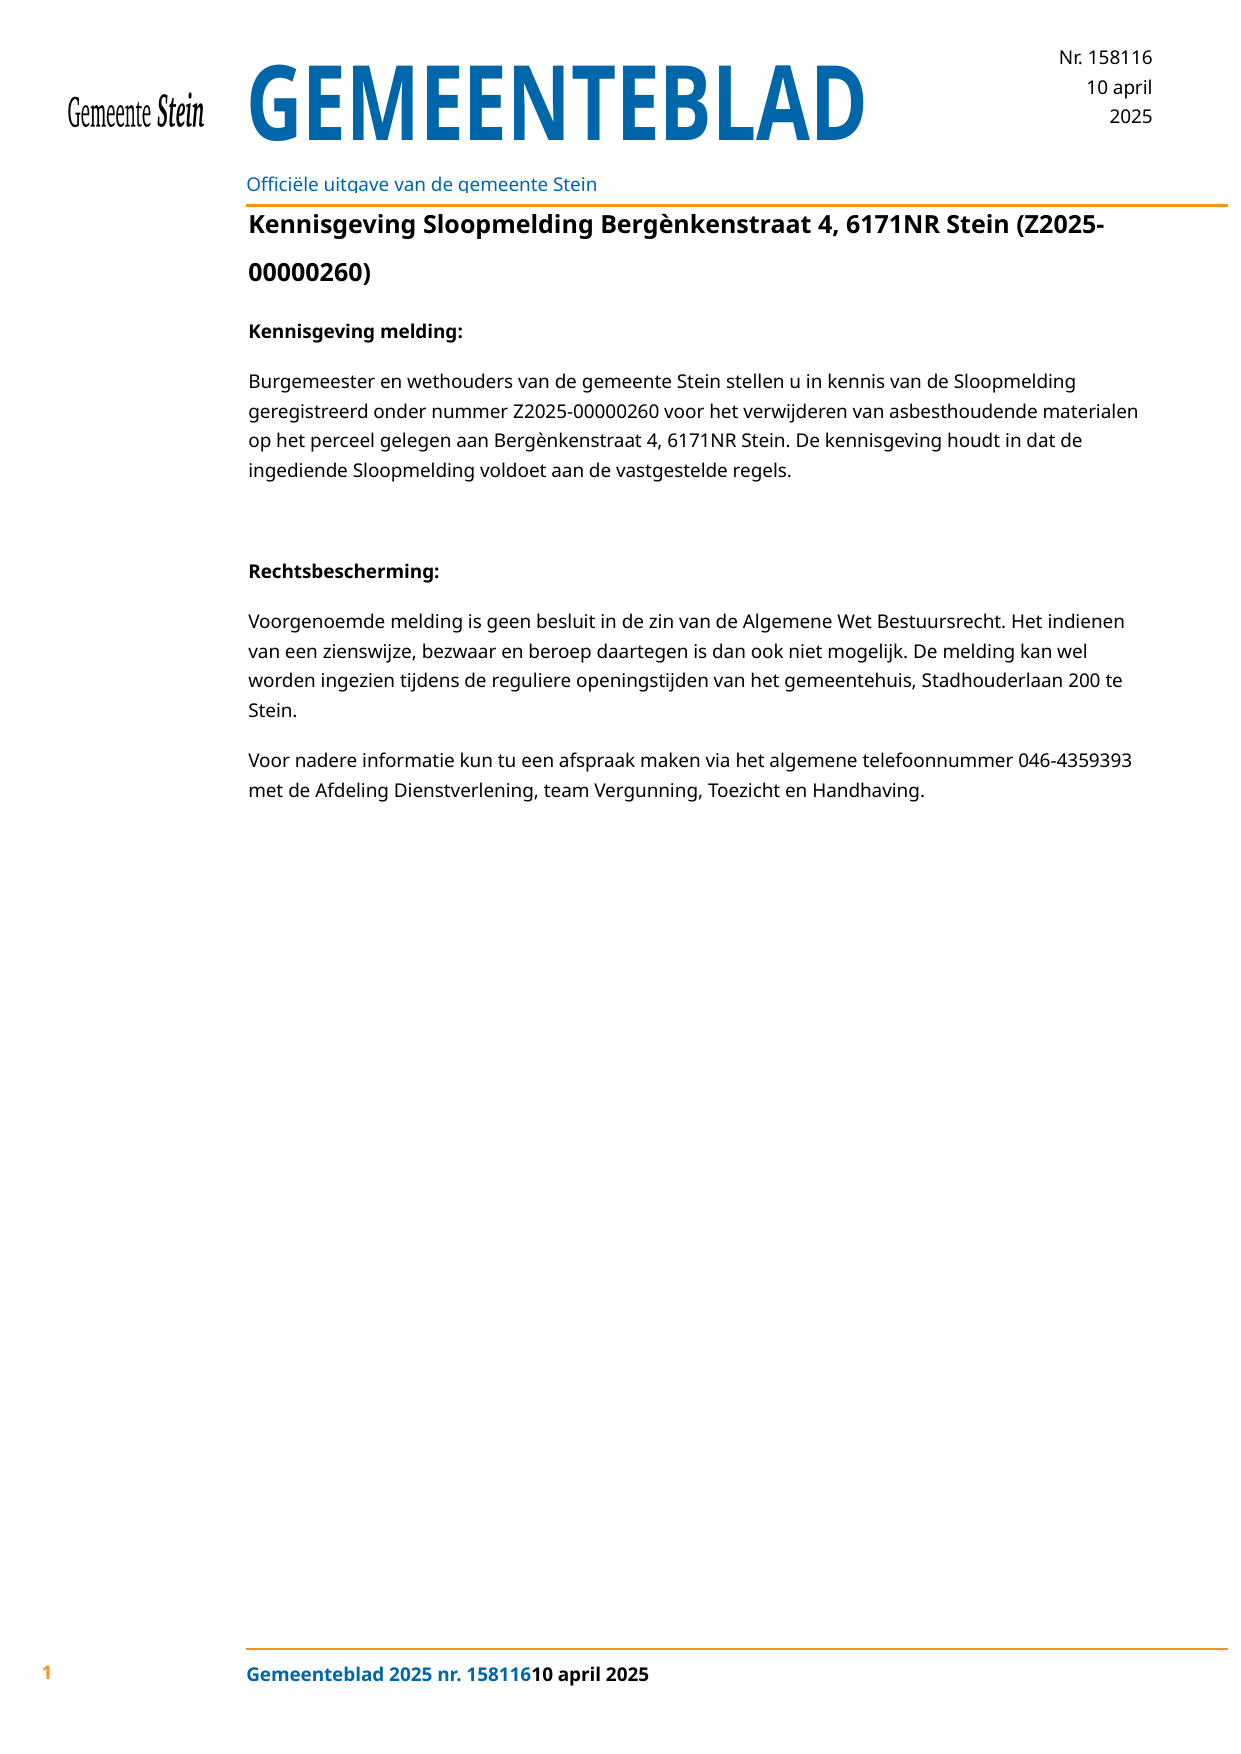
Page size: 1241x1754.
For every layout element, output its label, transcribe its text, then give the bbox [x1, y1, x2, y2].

text Kennisgeving melding: [248, 318, 1152, 344]
picture [41, 47, 231, 172]
text Kennisgeving Sloopmelding Bergènkenstraat 4, 6171NR Stein (Z2025-00000260) [248, 207, 1152, 288]
text Voorgenoemde melding is geen besluit in de zin van de Algemene Wet Bestuursrecht. Het indienen van een zienswijze, bezwaar en beroep daartegen is dan ook niet mogelijk. De melding kan wel worden ingezien tijdens de reguliere openingstijden van het gemeentehuis, Stadhouderlaan 200 te Stein. [248, 608, 1152, 723]
text Rechtsbescherming: [248, 558, 1152, 584]
text Burgemeester en wethouders van de gemeente Stein stellen u in kennis van de Sloopmelding geregistreerd onder nummer Z2025-00000260 voor het verwijderen van asbesthoudende materialen op het perceel gelegen aan Bergènkenstraat 4, 6171NR Stein. De kennisgeving houdt in dat de ingediende Sloopmelding voldoet aan de vastgestelde regels. [248, 368, 1152, 483]
text Voor nadere informatie kun tu een afspraak maken via het algemene telefoonnummer 046-4359393 met de Afdeling Dienstverlening, team Vergunning, Toezicht en Handhaving. [248, 747, 1152, 803]
